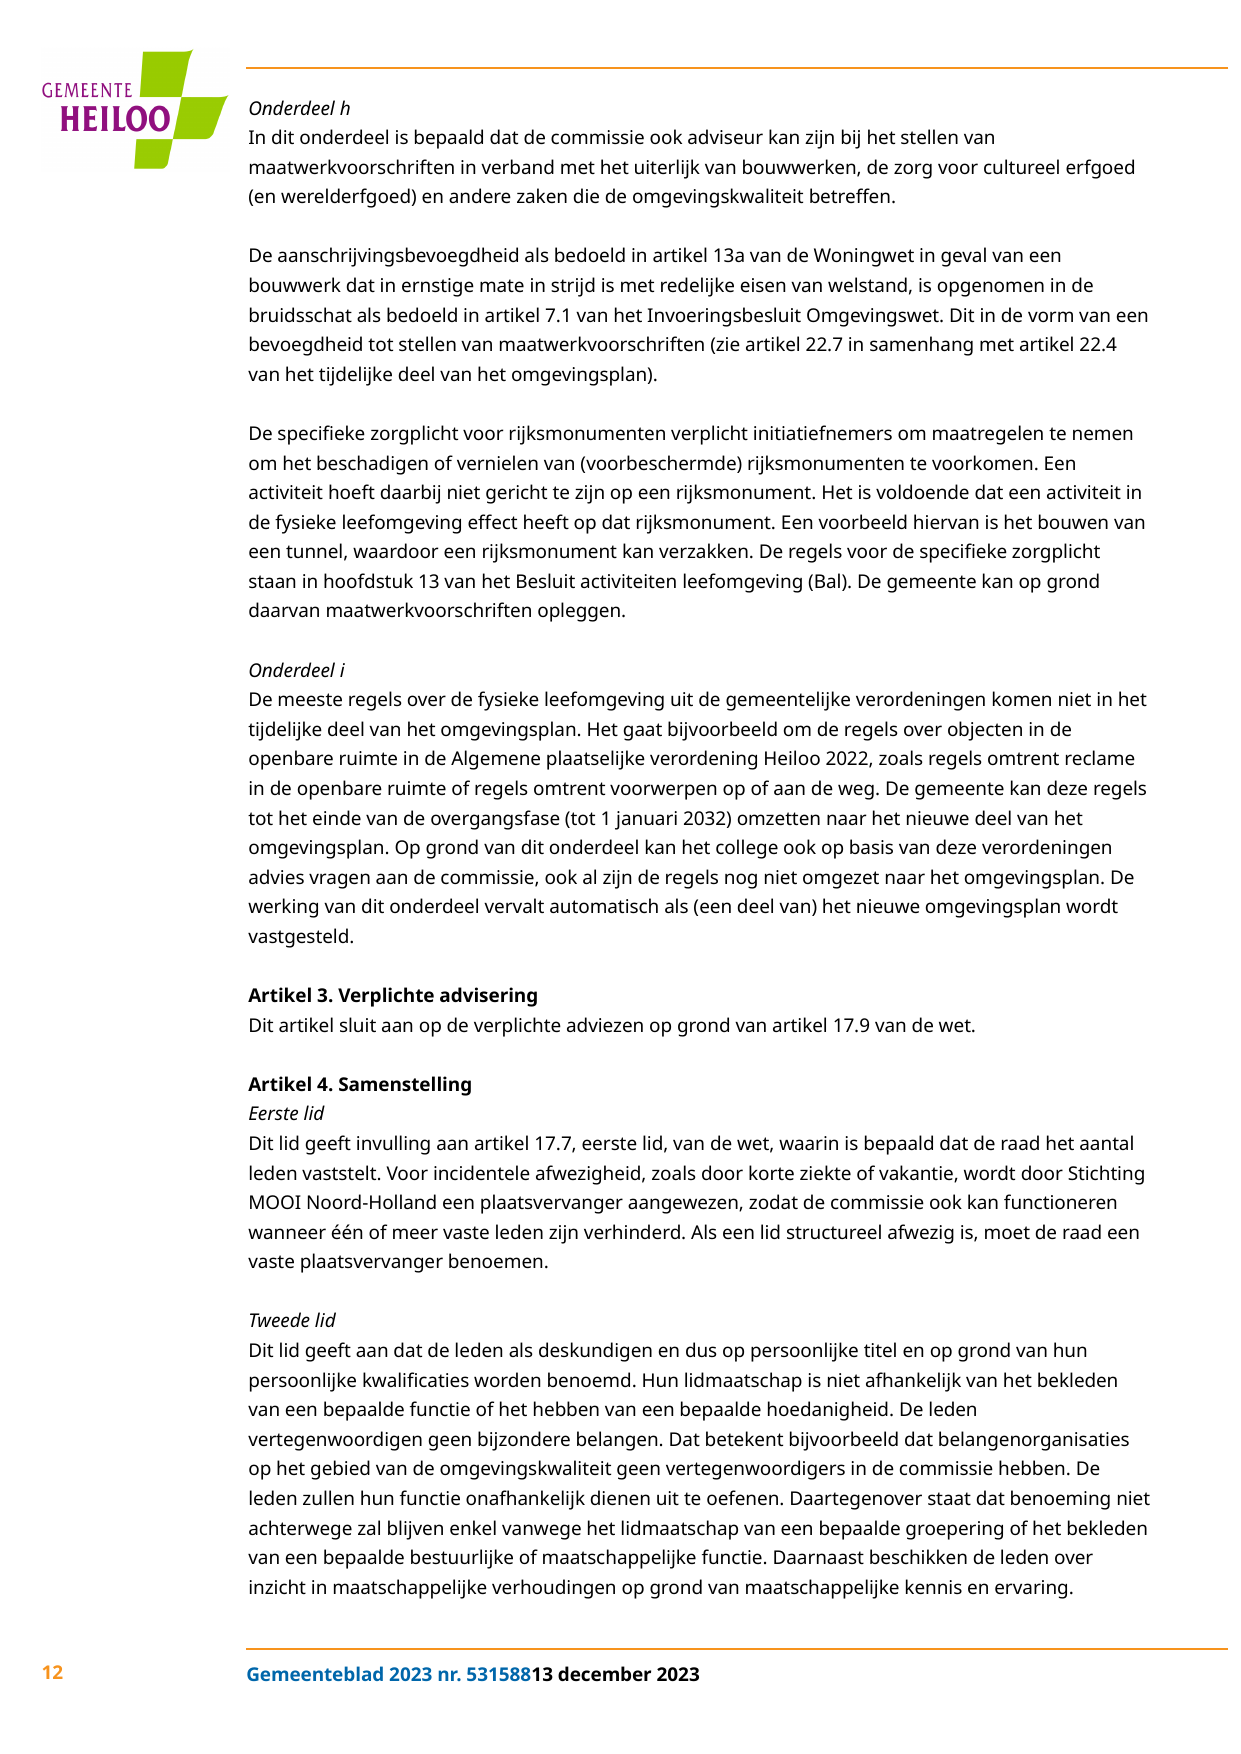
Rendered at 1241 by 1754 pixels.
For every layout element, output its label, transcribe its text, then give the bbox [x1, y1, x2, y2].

text De aanschrijvingsbevoegdheid als bedoeld in artikel 13a van de Woningwet in geval van een bouwwerk dat in ernstige mate in strijd is met redelijke eisen van welstand, is opgenomen in de bruidsschat als bedoeld in artikel 7.1 van het Invoeringsbesluit Omgevingswet. Dit in de vorm van een bevoegdheid tot stellen van maatwerkvoorschriften (zie artikel 22.7 in samenhang met artikel 22.4 van het tijdelijke deel van het omgevingsplan). [248, 243, 1152, 387]
text In dit onderdeel is bepaald dat de commissie ook adviseur kan zijn bij het stellen van maatwerkvoorschriften in verband met het uiterlijk van bouwwerken, de zorg voor cultureel erfgoed (en werelderfgoed) en andere zaken die de omgevingskwaliteit betreffen. [248, 124, 1152, 209]
text Dit lid geeft invulling aan artikel 17.7, eerste lid, van de wet, waarin is bepaald dat de raad het aantal leden vaststelt. Voor incidentele afwezigheid, zoals door korte ziekte of vakantie, wordt door Stichting MOOI Noord-Holland een plaatsvervanger aangewezen, zodat de commissie ook kan functioneren wanneer één of meer vaste leden zijn verhinderd. Als een lid structureel afwezig is, moet de raad een vaste plaatsvervanger benoemen. [248, 1130, 1152, 1274]
text De specifieke zorgplicht voor rijksmonumenten verplicht initiatiefnemers om maatregelen te nemen om het beschadigen of vernielen van (voorbeschermde) rijksmonumenten te voorkomen. Een activiteit hoeft daarbij niet gericht te zijn op een rijksmonument. Het is voldoende dat een activiteit in de fysieke leefomgeving effect heeft op dat rijksmonument. Een voorbeeld hiervan is het bouwen van een tunnel, waardoor een rijksmonument kan verzakken. De regels voor de specifieke zorgplicht staan in hoofdstuk 13 van het Besluit activiteiten leefomgeving (Bal). De gemeente kan op grond daarvan maatwerkvoorschriften opleggen. [248, 420, 1152, 623]
text Artikel 4. Samenstelling [248, 1071, 1152, 1097]
picture [41, 47, 231, 172]
text Dit lid geeft aan dat de leden als deskundigen en dus op persoonlijke titel en op grond van hun persoonlijke kwalificaties worden benoemd. Hun lidmaatschap is niet afhankelijk van het bekleden van een bepaalde functie of het hebben van een bepaalde hoedanigheid. De leden vertegenwoordigen geen bijzondere belangen. Dat betekent bijvoorbeeld dat belangenorganisaties op het gebied van de omgevingskwaliteit geen vertegenwoordigers in de commissie hebben. De leden zullen hun functie onafhankelijk dienen uit te oefenen. Daartegenover staat dat benoeming niet achterwege zal blijven enkel vanwege het lidmaatschap van een bepaalde groepering of het bekleden van een bepaalde bestuurlijke of maatschappelijke functie. Daarnaast beschikken de leden over inzicht in maatschappelijke verhoudingen op grond van maatschappelijke kennis en ervaring. [248, 1337, 1152, 1600]
text De meeste regels over de fysieke leefomgeving uit de gemeentelijke verordeningen komen niet in het tijdelijke deel van het omgevingsplan. Het gaat bijvoorbeeld om de regels over objecten in de openbare ruimte in de Algemene plaatselijke verordening Heiloo 2022, zoals regels omtrent reclame in de openbare ruimte of regels omtrent voorwerpen op of aan de weg. De gemeente kan deze regels tot het einde van de overgangsfase (tot 1 januari 2032) omzetten naar het nieuwe deel van het omgevingsplan. Op grond van dit onderdeel kan het college ook op basis van deze verordeningen advies vragen aan de commissie, ook al zijn de regels nog niet omgezet naar het omgevingsplan. De werking van dit onderdeel vervalt automatisch als (een deel van) het nieuwe omgevingsplan wordt vastgesteld. [248, 686, 1152, 949]
text Tweede lid [248, 1308, 1152, 1333]
text Dit artikel sluit aan op de verplichte adviezen op grond van artikel 17.9 van de wet. [248, 1012, 1152, 1038]
text Eerste lid [248, 1101, 1152, 1126]
text Onderdeel h [248, 95, 1152, 121]
text Artikel 3. Verplichte advisering [248, 982, 1152, 1008]
text Onderdeel i [248, 657, 1152, 683]
